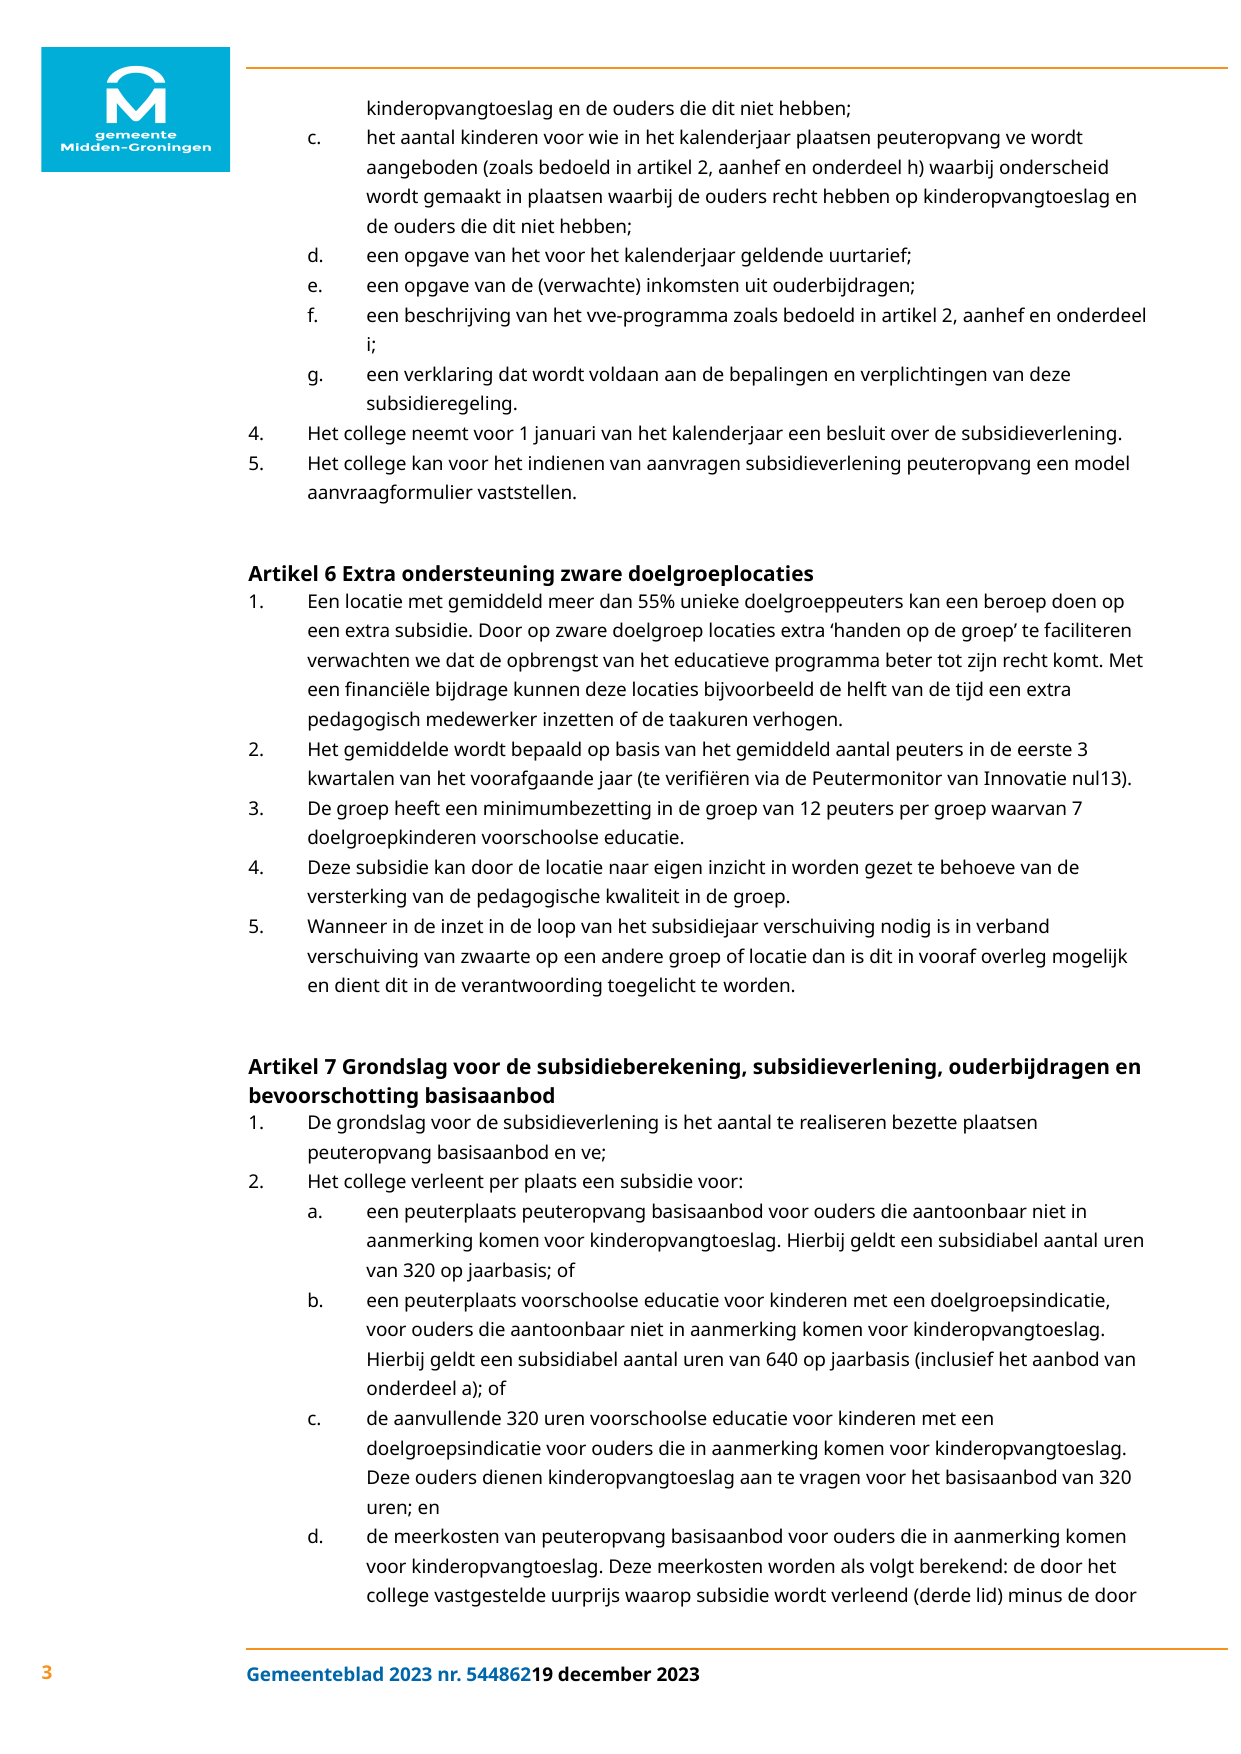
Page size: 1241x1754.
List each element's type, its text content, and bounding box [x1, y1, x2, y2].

list een beschrijving van het vve-programma zoals bedoeld in artikel 2, aanhef en onderdeel i; [307, 302, 1152, 357]
list Het gemiddelde wordt bepaald op basis van het gemiddeld aantal peuters in de eerste 3 kwartalen van het voorafgaande jaar (te verifiëren via de Peutermonitor van Innovatie nul13). [248, 736, 1152, 791]
picture [184, 146, 190, 153]
list Een locatie met gemiddeld meer dan 55% unieke doelgroeppeuters kan een beroep doen op een extra subsidie. Door op zware doelgroep locaties extra ‘handen op de groep’ te faciliteren verwachten we dat de opbrengst van het educatieve programma beter tot zijn recht komt. Met een financiële bijdrage kunnen deze locaties bijvoorbeeld de helft van de tijd een extra pedagogisch medewerker inzetten of de taakuren verhogen. [248, 588, 1152, 732]
list een opgave van het voor het kalenderjaar geldende uurtarief; [307, 243, 1152, 268]
list de meerkosten van peuteropvang basisaanbod voor ouders die in aanmerking komen voor kinderopvangtoeslag. Deze meerkosten worden als volgt berekend: de door het college vastgestelde uurprijs waarop subsidie wordt verleend (derde lid) minus de door [307, 1523, 1152, 1608]
list De groep heeft een minimumbezetting in de groep van 12 peuters per groep waarvan 7 doelgroepkinderen voorschoolse educatie. [248, 795, 1152, 850]
list de aanvullende 320 uren voorschoolse educatie voor kinderen met een doelgroepsindicatie voor ouders die in aanmerking komen voor kinderopvangtoeslag. Deze ouders dienen kinderopvangtoeslag aan te vragen voor het basisaanbod van 320 uren; en [307, 1405, 1152, 1519]
list De grondslag voor de subsidieverlening is het aantal te realiseren bezette plaatsen peuteropvang basisaanbod en ve; [248, 1109, 1152, 1164]
list een opgave van de (verwachte) inkomsten uit ouderbijdragen; [307, 272, 1152, 298]
text Artikel 6 Extra ondersteuning zware doelgroeplocaties [248, 559, 1152, 588]
list Het college kan voor het indienen van aanvragen subsidieverlening peuteropvang een model aanvraagformulier vaststellen. [248, 450, 1152, 505]
list Het college neemt voor 1 januari van het kalenderjaar een besluit over de subsidieverlening. [248, 420, 1152, 446]
list een peuterplaats voorschoolse educatie voor kinderen met een doelgroepsindicatie, voor ouders die aantoonbaar niet in aanmerking komen voor kinderopvangtoeslag. Hierbij geldt een subsidiabel aantal uren van 640 op jaarbasis (inclusief het aanbod van onderdeel a); of [307, 1287, 1152, 1401]
picture [108, 66, 164, 82]
list Deze subsidie kan door de locatie naar eigen inzicht in worden gezet te behoeve van de versterking van de pedagogische kwaliteit in de groep. [248, 854, 1152, 909]
list een verklaring dat wordt voldaan aan de bepalingen en verplichtingen van deze subsidieregeling. [307, 361, 1152, 416]
list kinderopvangtoeslag en de ouders die dit niet hebben; [307, 95, 1152, 121]
list het aantal kinderen voor wie in het kalenderjaar plaatsen peuteropvang ve wordt aangeboden (zoals bedoeld in artikel 2, aanhef en onderdeel h) waarbij onderscheid wordt gemaakt in plaatsen waarbij de ouders recht hebben op kinderopvangtoeslag en de ouders die dit niet hebben; [307, 124, 1152, 239]
text Artikel 7 Grondslag voor de subsidieberekening, subsidieverlening, ouderbijdragen en bevoorschotting basisaanbod [248, 1052, 1152, 1109]
list Wanneer in de inzet in de loop van het subsidiejaar verschuiving nodig is in verband verschuiving van zwaarte op een andere groep of locatie dan is dit in vooraf overleg mogelijk en dient dit in de verantwoording toegelicht te worden. [248, 913, 1152, 998]
picture [107, 89, 165, 122]
list een peuterplaats peuteropvang basisaanbod voor ouders die aantoonbaar niet in aanmerking komen voor kinderopvangtoeslag. Hierbij geldt een subsidiabel aantal uren van 320 op jaarbasis; of [307, 1198, 1152, 1283]
list Het college verleent per plaats een subsidie voor: [248, 1168, 1152, 1194]
